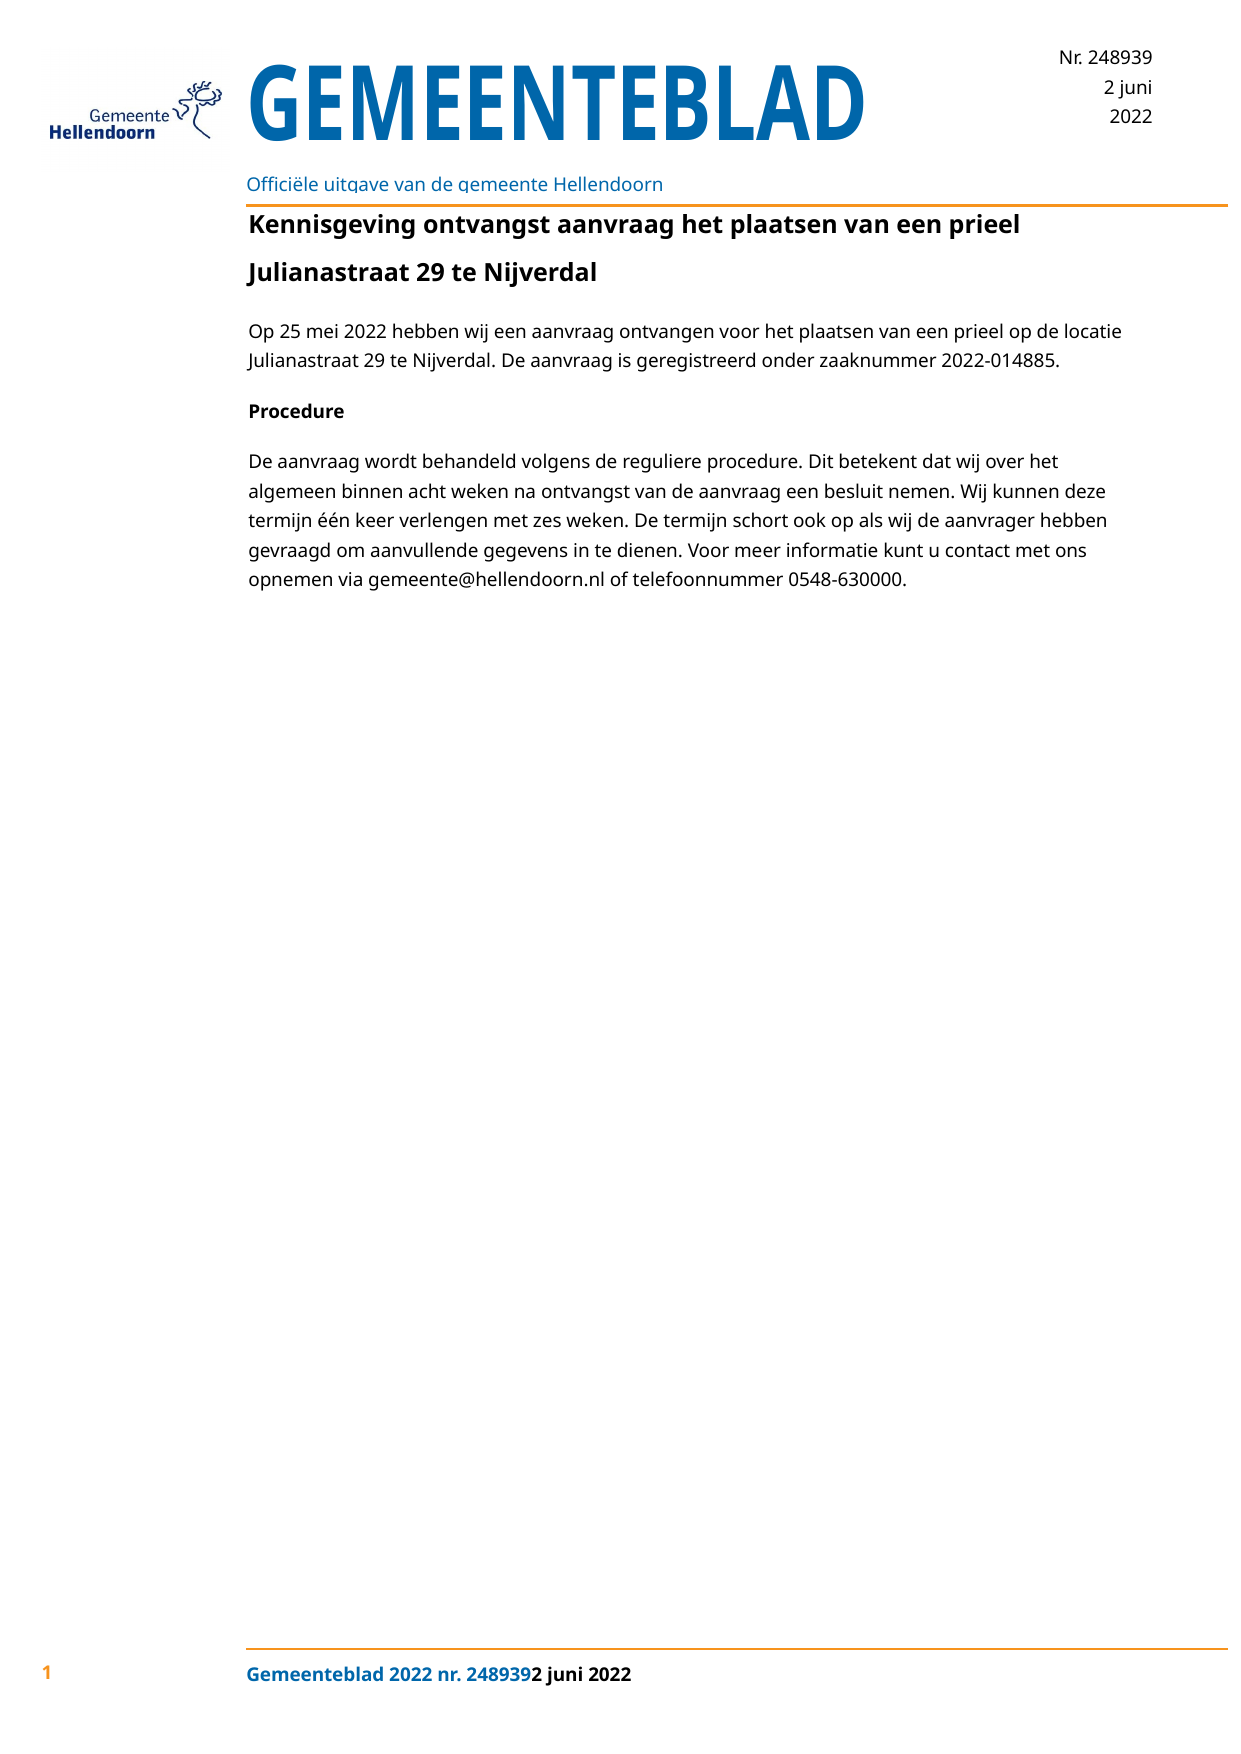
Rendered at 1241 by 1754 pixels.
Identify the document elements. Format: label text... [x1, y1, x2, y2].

text Op 25 mei 2022 hebben wij een aanvraag ontvangen voor het plaatsen van een prieel op de locatie Julianastraat 29 te Nijverdal. De aanvraag is geregistreerd onder zaaknummer 2022-014885. [248, 318, 1152, 373]
picture [41, 47, 231, 172]
text Procedure [248, 398, 1152, 424]
text De aanvraag wordt behandeld volgens de reguliere procedure. Dit betekent dat wij over het algemeen binnen acht weken na ontvangst van de aanvraag een besluit nemen. Wij kunnen deze termijn één keer verlengen met zes weken. De termijn schort ook op als wij de aanvrager hebben gevraagd om aanvullende gegevens in te dienen. Voor meer informatie kunt u contact met ons opnemen via gemeente@hellendoorn.nl of telefoonnummer 0548-630000. [248, 448, 1152, 592]
text Kennisgeving ontvangst aanvraag het plaatsen van een prieel Julianastraat 29 te Nijverdal [248, 207, 1152, 288]
